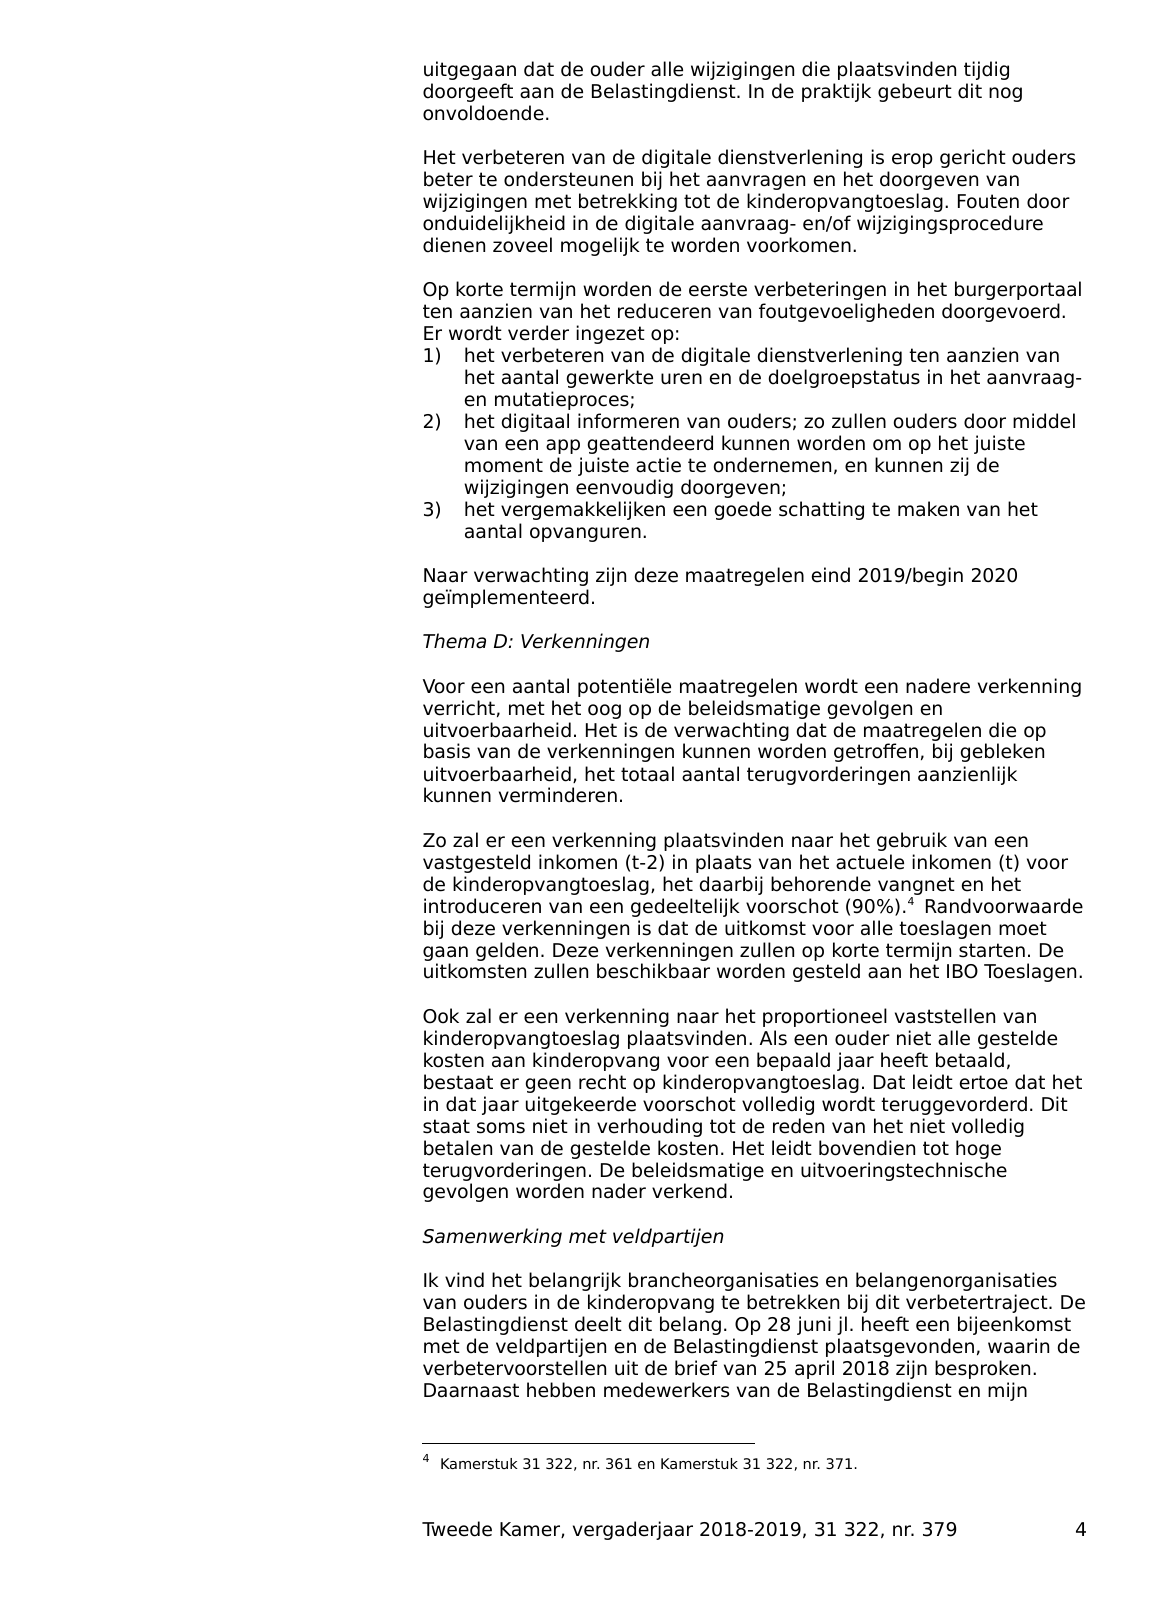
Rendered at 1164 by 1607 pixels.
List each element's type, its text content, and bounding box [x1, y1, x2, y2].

text Op korte termijn worden de eerste verbeteringen in het burgerportaal ten aanzien van het reduceren van foutgevoeligheden doorgevoerd. Er wordt verder ingezet op: [422, 279, 1087, 345]
text Naar verwachting zijn deze maatregelen eind 2019/begin 2020 geïmplementeerd. [422, 565, 1087, 609]
subtitle Thema D: Verkenningen [422, 631, 1087, 653]
text Kamerstuk 31 322, nr. 361 en Kamerstuk 31 322, nr. 371. [422, 1452, 1087, 1474]
text Zo zal er een verkenning plaatsvinden naar het gebruik van een vastgesteld inkomen (t-2) in plaats van het actuele inkomen (t) voor de kinderopvangtoeslag, het daarbij behorende vangnet en het introduceren van een gedeeltelijk voorschot (90%). Randvoorwaarde bij deze verkenningen is dat de uitkomst voor alle toeslagen moet gaan gelden. Deze verkenningen zullen op korte termijn starten. De uitkomsten zullen beschikbaar worden gesteld aan het IBO Toeslagen. [422, 829, 1087, 983]
text 2) het digitaal informeren van ouders; zo zullen ouders door middel van een app geattendeerd kunnen worden om op het juiste moment de juiste actie te ondernemen, en kunnen zij de wijzigingen eenvoudig doorgeven; [422, 411, 1087, 499]
text 3) het vergemakkelijken een goede schatting te maken van het aantal opvanguren. [422, 499, 1087, 543]
text Het verbeteren van de digitale dienstverlening is erop gericht ouders beter te ondersteunen bij het aanvragen en het doorgeven van wijzigingen met betrekking tot de kinderopvangtoeslag. Fouten door onduidelijkheid in de digitale aanvraag- en/of wijzigingsprocedure dienen zoveel mogelijk te worden voorkomen. [422, 147, 1087, 257]
text 1) het verbeteren van de digitale dienstverlening ten aanzien van het aantal gewerkte uren en de doelgroepstatus in het aanvraag- en mutatieproces; [422, 345, 1087, 411]
subtitle Samenwerking met veldpartijen [422, 1226, 1087, 1248]
text Ook zal er een verkenning naar het proportioneel vaststellen van kinderopvangtoeslag plaatsvinden. Als een ouder niet alle gestelde kosten aan kinderopvang voor een bepaald jaar heeft betaald, bestaat er geen recht op kinderopvangtoeslag. Dat leidt ertoe dat het in dat jaar uitgekeerde voorschot volledig wordt teruggevorderd. Dit staat soms niet in verhouding tot de reden van het niet volledig betalen van de gestelde kosten. Het leidt bovendien tot hoge terugvorderingen. De beleidsmatige en uitvoeringstechnische gevolgen worden nader verkend. [422, 1006, 1087, 1203]
text Ik vind het belangrijk brancheorganisaties en belangenorganisaties van ouders in de kinderopvang te betrekken bij dit verbetertraject. De Belastingdienst deelt dit belang. Op 28 juni jl. heeft een bijeenkomst met de veldpartijen en de Belastingdienst plaatsgevonden, waarin de verbetervoorstellen uit de brief van 25 april 2018 zijn besproken. Daarnaast hebben medewerkers van de Belastingdienst en mijn [422, 1270, 1087, 1402]
text uitgegaan dat de ouder alle wijzigingen die plaatsvinden tijdig doorgeeft aan de Belastingdienst. In de praktijk gebeurt dit nog onvoldoende. [422, 59, 1087, 125]
text Voor een aantal potentiële maatregelen wordt een nadere verkenning verricht, met het oog op de beleidsmatige gevolgen en uitvoerbaarheid. Het is de verwachting dat de maatregelen die op basis van de verkenningen kunnen worden getroffen, bij gebleken uitvoerbaarheid, het totaal aantal terugvorderingen aanzienlijk kunnen verminderen. [422, 676, 1087, 807]
